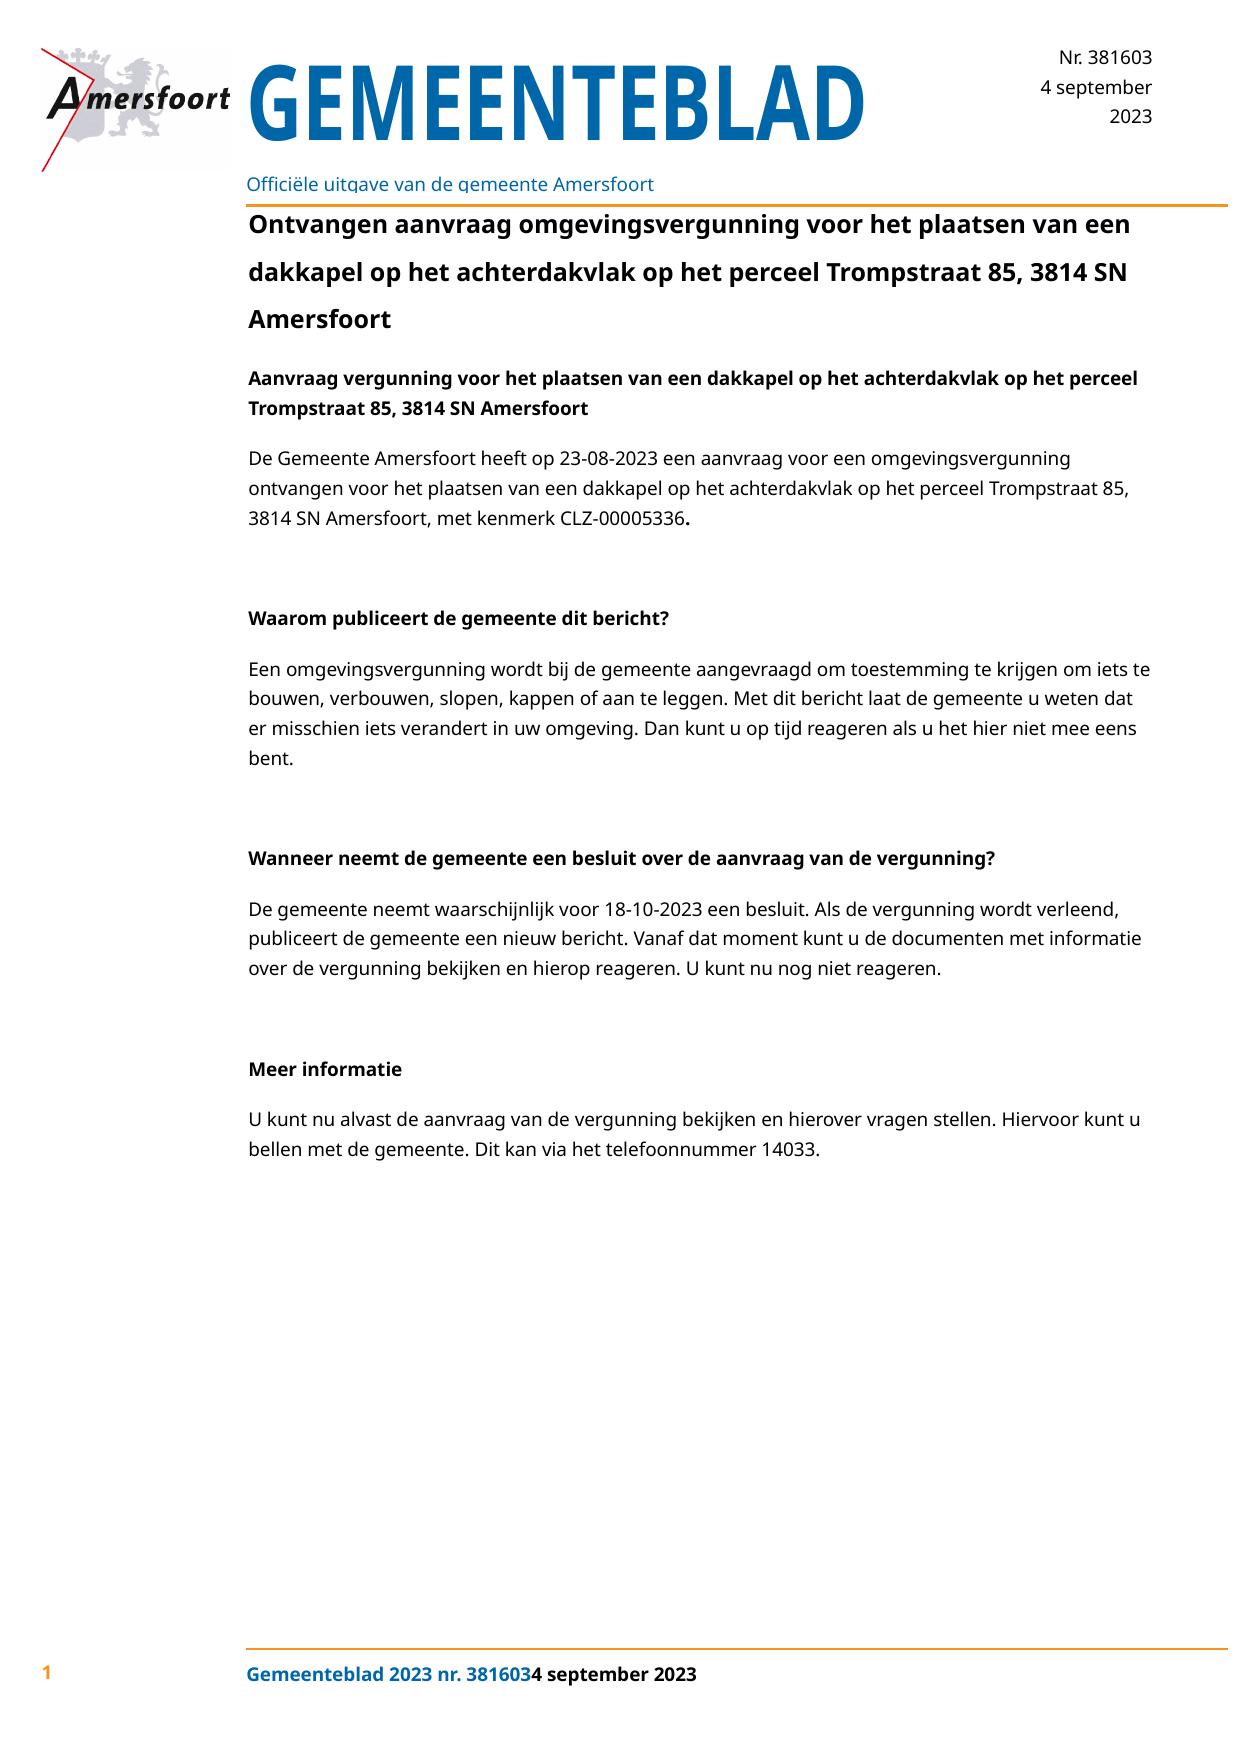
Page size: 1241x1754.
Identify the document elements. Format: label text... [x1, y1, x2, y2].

text U kunt nu alvast de aanvraag van de vergunning bekijken en hierover vragen stellen. Hiervoor kunt u bellen met de gemeente. Dit kan via het telefoonnummer 14033. [248, 1106, 1152, 1162]
text Wanneer neemt de gemeente een besluit over de aanvraag van de vergunning? [248, 846, 1152, 871]
text Een omgevingsvergunning wordt bij de gemeente aangevraagd om toestemming te krijgen om iets te bouwen, verbouwen, slopen, kappen of aan te leggen. Met dit bericht laat de gemeente u weten dat er misschien iets verandert in uw omgeving. Dan kunt u op tijd reageren als u het hier niet mee eens bent. [248, 656, 1152, 770]
text Waarom publiceert de gemeente dit bericht? [248, 606, 1152, 631]
text Meer informatie [248, 1056, 1152, 1082]
text De gemeente neemt waarschijnlijk voor 18-10-2023 een besluit. Als de vergunning wordt verleend, publiceert de gemeente een nieuw bericht. Vanaf dat moment kunt u de documenten met informatie over de vergunning bekijken en hierop reageren. U kunt nu nog niet reageren. [248, 896, 1152, 981]
text Ontvangen aanvraag omgevingsvergunning voor het plaatsen van een dakkapel op het achterdakvlak op het perceel Trompstraat 85, 3814 SN Amersfoort [248, 207, 1152, 336]
picture [41, 47, 231, 172]
text Aanvraag vergunning voor het plaatsen van een dakkapel op het achterdakvlak op het perceel Trompstraat 85, 3814 SN Amersfoort [248, 366, 1152, 421]
text De Gemeente Amersfoort heeft op 23-08-2023 een aanvraag voor een omgevingsvergunning ontvangen voor het plaatsen van een dakkapel op het achterdakvlak op het perceel Trompstraat 85, 3814 SN Amersfoort, met kenmerk CLZ-00005336. [248, 446, 1152, 530]
